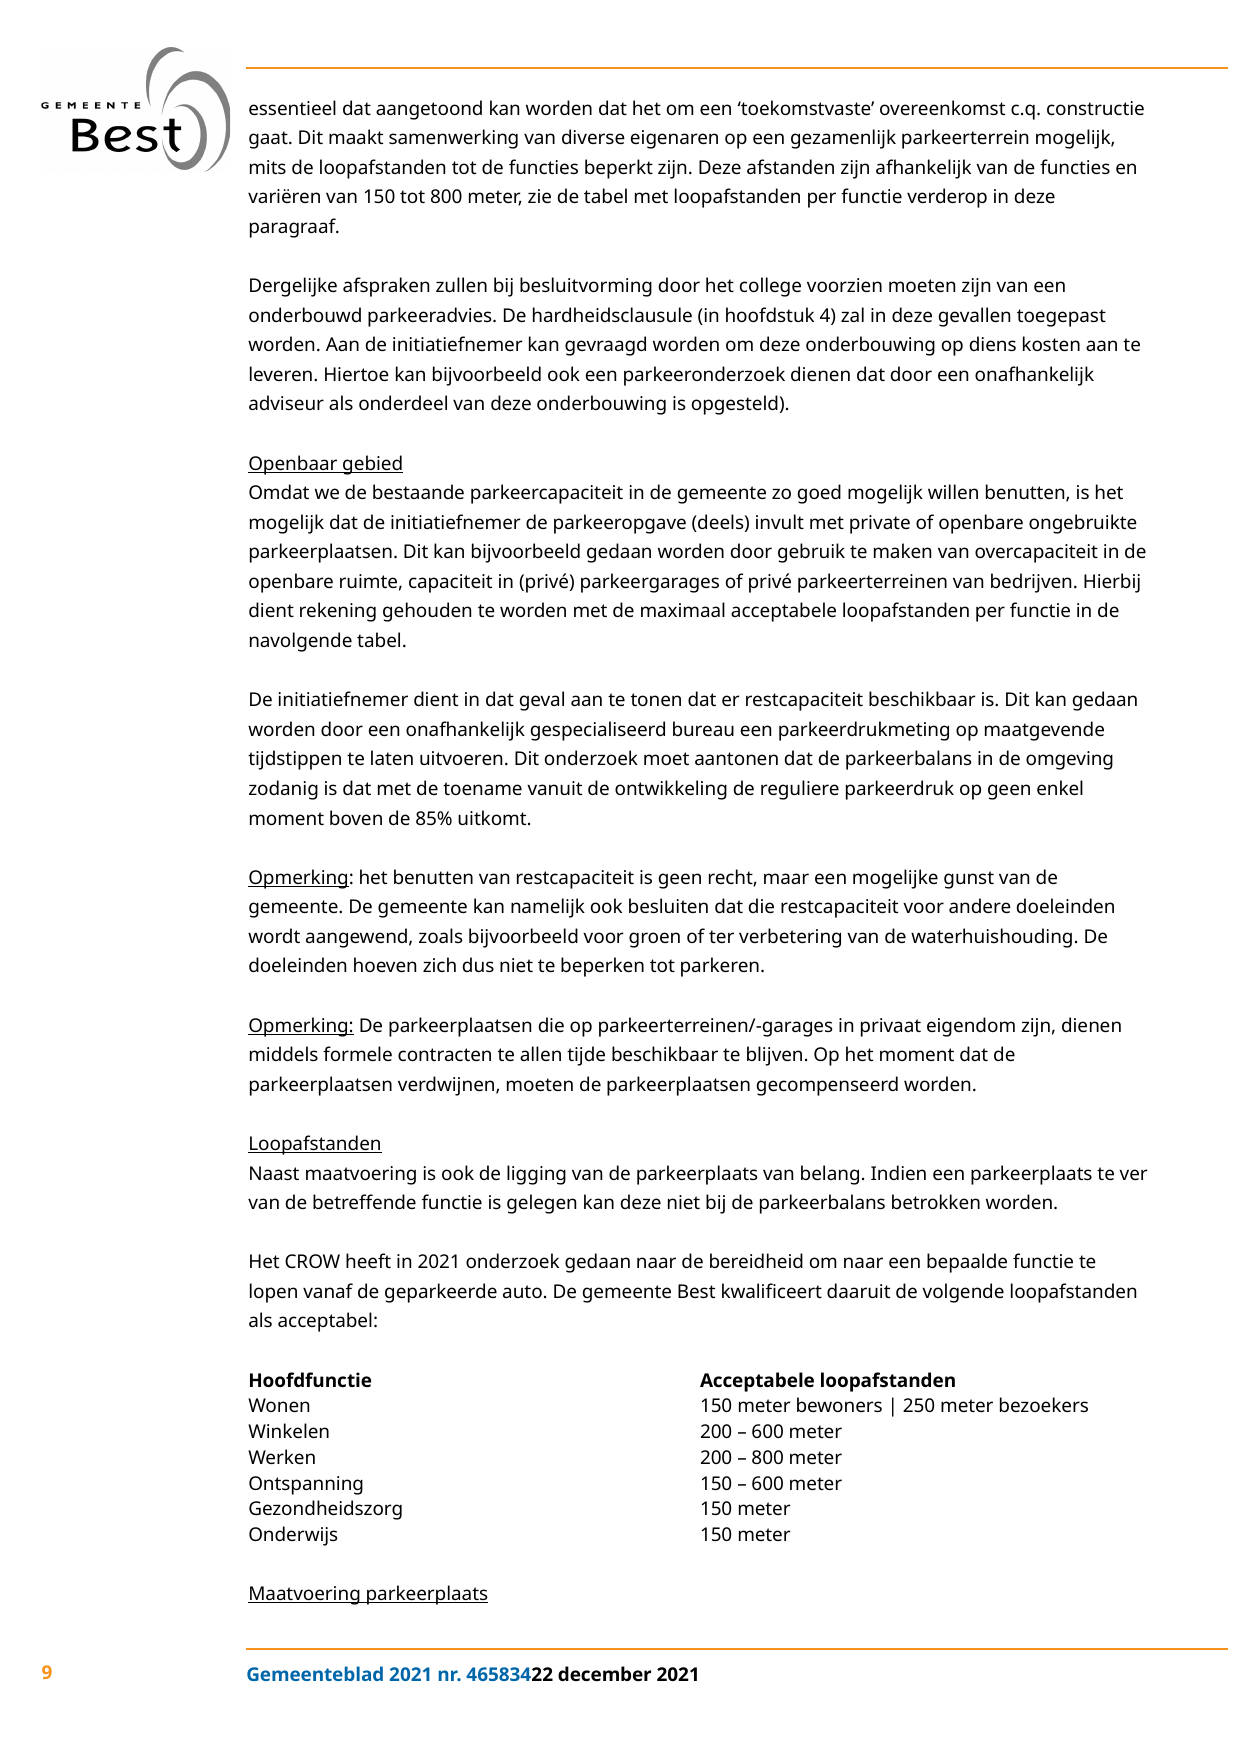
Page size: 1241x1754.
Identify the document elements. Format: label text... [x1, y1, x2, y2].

text Het CROW heeft in 2021 onderzoek gedaan naar de bereidheid om naar een bepaalde functie te lopen vanaf de geparkeerde auto. De gemeente Best kwalificeert daaruit de volgende loopafstanden als acceptabel: [248, 1248, 1152, 1333]
text Loopafstanden [248, 1130, 1152, 1156]
table_header Acceptabele loopafstanden [700, 1367, 1152, 1393]
table_cell 150 meter bewoners | 250 meter bezoekers [700, 1393, 1152, 1418]
text De initiatiefnemer dient in dat geval aan te tonen dat er restcapaciteit beschikbaar is. Dit kan gedaan worden door een onafhankelijk gespecialiseerd bureau een parkeerdrukmeting op maatgevende tijdstippen te laten uitvoeren. Dit onderzoek moet aantonen dat de parkeerbalans in de omgeving zodanig is dat met de toename vanuit de ontwikkeling de reguliere parkeerdruk op geen enkel moment boven de 85% uitkomt. [248, 686, 1152, 831]
table_cell 150 meter [700, 1496, 1152, 1521]
text Naast maatvoering is ook de ligging van de parkeerplaats van belang. Indien een parkeerplaats te ver van de betreffende functie is gelegen kan deze niet bij de parkeerbalans betrokken worden. [248, 1160, 1152, 1215]
text Omdat we de bestaande parkeercapaciteit in de gemeente zo goed mogelijk willen benutten, is het mogelijk dat de initiatiefnemer de parkeeropgave (deels) invult met private of openbare ongebruikte parkeerplaatsen. Dit kan bijvoorbeeld gedaan worden door gebruik te maken van overcapaciteit in de openbare ruimte, capaciteit in (privé) parkeergarages of privé parkeerterreinen van bedrijven. Hierbij dient rekening gehouden te worden met de maximaal acceptabele loopafstanden per functie in de navolgende tabel. [248, 479, 1152, 653]
table_header Hoofdfunctie [248, 1367, 700, 1393]
table_cell Onderwijs [248, 1521, 700, 1547]
text Opmerking: het benutten van restcapaciteit is geen recht, maar een mogelijke gunst van de gemeente. De gemeente kan namelijk ook besluiten dat die restcapaciteit voor andere doeleinden wordt aangewend, zoals bijvoorbeeld voor groen of ter verbetering van de waterhuishouding. De doeleinden hoeven zich dus niet te beperken tot parkeren. [248, 864, 1152, 978]
table_cell 200 – 600 meter [700, 1419, 1152, 1444]
table_cell Werken [248, 1444, 700, 1470]
table_cell 150 – 600 meter [700, 1470, 1152, 1496]
table_cell 200 – 800 meter [700, 1444, 1152, 1470]
table_cell Ontspanning [248, 1470, 700, 1496]
text Maatvoering parkeerplaats [248, 1580, 1152, 1606]
text essentieel dat aangetoond kan worden dat het om een ‘toekomstvaste’ overeenkomst c.q. constructie gaat. Dit maakt samenwerking van diverse eigenaren op een gezamenlijk parkeerterrein mogelijk, mits de loopafstanden tot de functies beperkt zijn. Deze afstanden zijn afhankelijk van de functies en variëren van 150 tot 800 meter, zie de tabel met loopafstanden per functie verderop in deze paragraaf. [248, 95, 1152, 239]
text Dergelijke afspraken zullen bij besluitvorming door het college voorzien moeten zijn van een onderbouwd parkeeradvies. De hardheidsclausule (in hoofdstuk 4) zal in deze gevallen toegepast worden. Aan de initiatiefnemer kan gevraagd worden om deze onderbouwing op diens kosten aan te leveren. Hiertoe kan bijvoorbeeld ook een parkeeronderzoek dienen dat door een onafhankelijk adviseur als onderdeel van deze onderbouwing is opgesteld). [248, 272, 1152, 416]
table_cell Winkelen [248, 1419, 700, 1444]
table_cell 150 meter [700, 1521, 1152, 1547]
table_cell Wonen [248, 1393, 700, 1418]
text Openbaar gebied [248, 450, 1152, 476]
picture [41, 47, 231, 172]
table_cell Gezondheidszorg [248, 1496, 700, 1521]
text Opmerking: De parkeerplaatsen die op parkeerterreinen/-garages in privaat eigendom zijn, dienen middels formele contracten te allen tijde beschikbaar te blijven. Op het moment dat de parkeerplaatsen verdwijnen, moeten de parkeerplaatsen gecompenseerd worden. [248, 1012, 1152, 1097]
